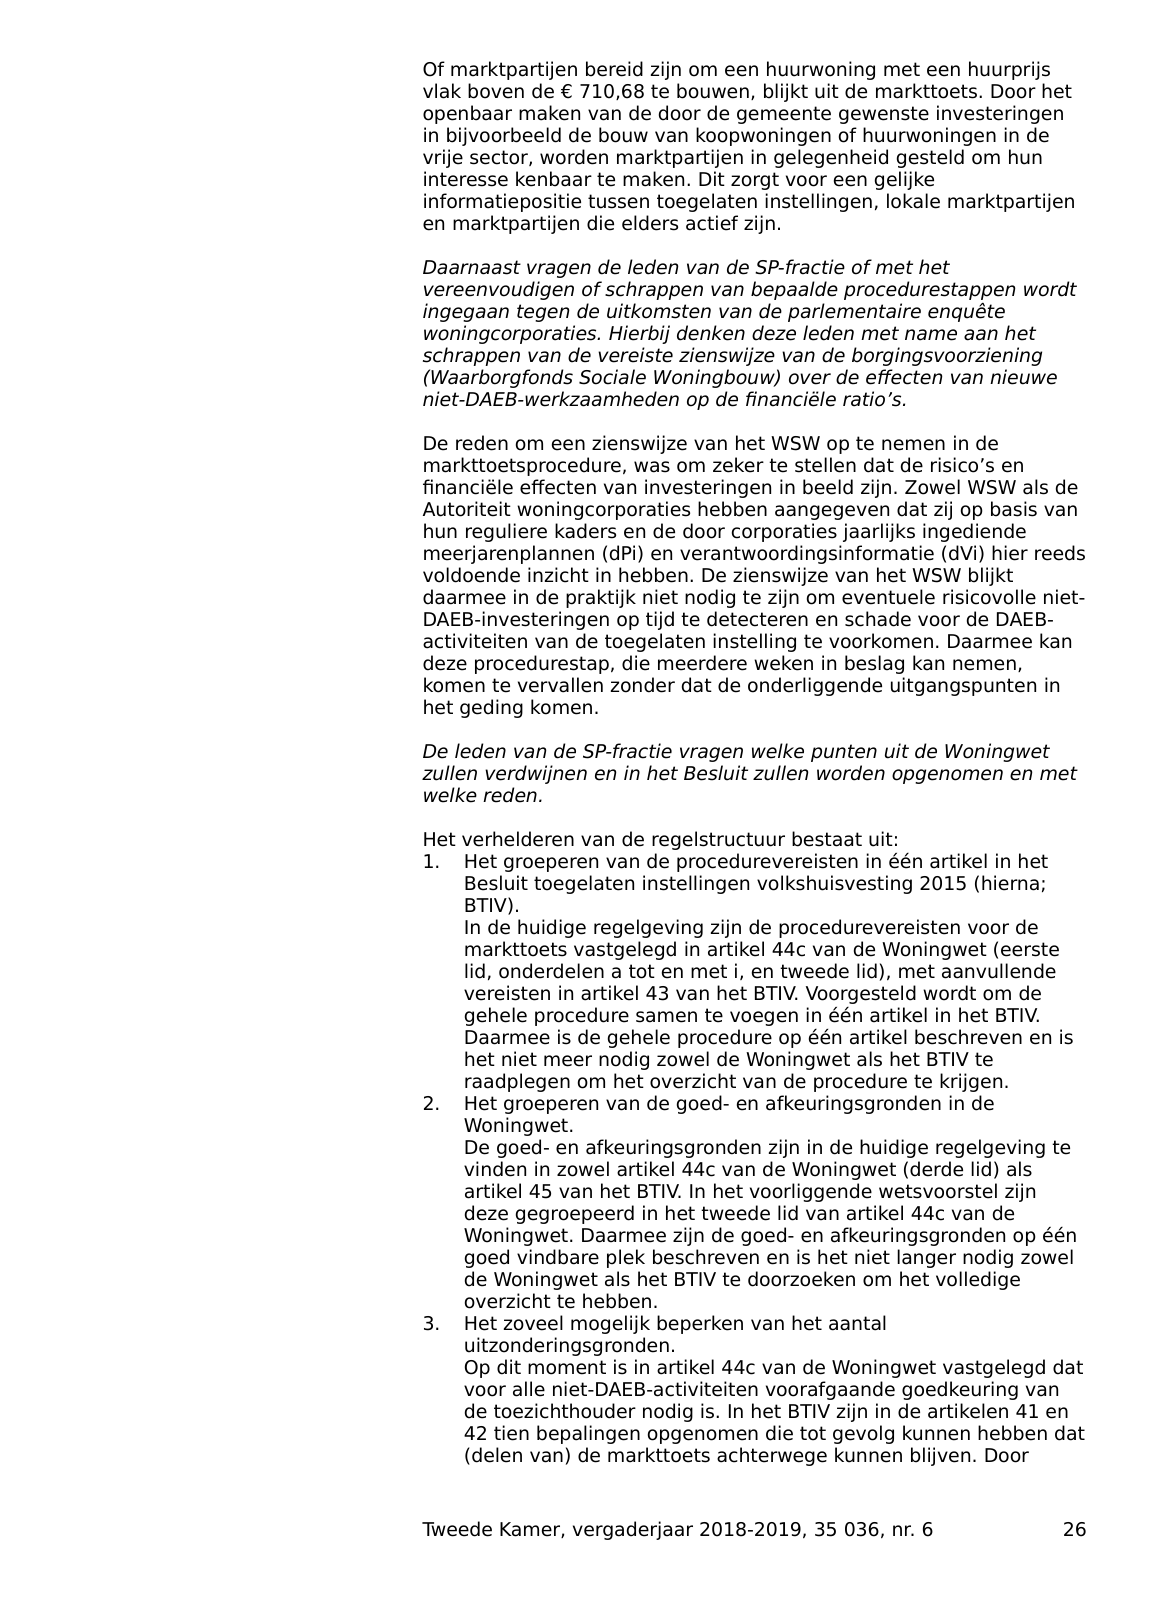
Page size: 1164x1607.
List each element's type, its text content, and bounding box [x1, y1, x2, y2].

text De reden om een zienswijze van het WSW op te nemen in de markttoetsprocedure, was om zeker te stellen dat de risico’s en financiële effecten van investeringen in beeld zijn. Zowel WSW als de Autoriteit woningcorporaties hebben aangegeven dat zij op basis van hun reguliere kaders en de door corporaties jaarlijks ingediende meerjarenplannen (dPi) en verantwoordingsinformatie (dVi) hier reeds voldoende inzicht in hebben. De zienswijze van het WSW blijkt daarmee in de praktijk niet nodig te zijn om eventuele risicovolle niet-DAEB-investeringen op tijd te detecteren en schade voor de DAEB-activiteiten van de toegelaten instelling te voorkomen. Daarmee kan deze procedurestap, die meerdere weken in beslag kan nemen, komen te vervallen zonder dat de onderliggende uitgangspunten in het geding komen. [422, 433, 1087, 719]
text Of marktpartijen bereid zijn om een huurwoning met een huurprijs vlak boven de € 710,68 te bouwen, blijkt uit de markttoets. Door het openbaar maken van de door de gemeente gewenste investeringen in bijvoorbeeld de bouw van koopwoningen of huurwoningen in de vrije sector, worden marktpartijen in gelegenheid gesteld om hun interesse kenbaar te maken. Dit zorgt voor een gelijke informatiepositie tussen toegelaten instellingen, lokale marktpartijen en marktpartijen die elders actief zijn. [422, 59, 1087, 235]
text 2. Het groeperen van de goed- en afkeuringsgronden in de Woningwet. [422, 1093, 1087, 1137]
text Op dit moment is in artikel 44c van de Woningwet vastgelegd dat voor alle niet-DAEB-activiteiten voorafgaande goedkeuring van de toezichthouder nodig is. In het BTIV zijn in de artikelen 41 en 42 tien bepalingen opgenomen die tot gevolg kunnen hebben dat (delen van) de markttoets achterwege kunnen blijven. Door [464, 1357, 1087, 1467]
text 3. Het zoveel mogelijk beperken van het aantal uitzonderingsgronden. [422, 1313, 1087, 1357]
text 1. Het groeperen van de procedurevereisten in één artikel in het Besluit toegelaten instellingen volkshuisvesting 2015 (hierna; BTIV). [422, 851, 1087, 917]
text Het verhelderen van de regelstructuur bestaat uit: [422, 829, 1087, 851]
text De goed- en afkeuringsgronden zijn in de huidige regelgeving te vinden in zowel artikel 44c van de Woningwet (derde lid) als artikel 45 van het BTIV. In het voorliggende wetsvoorstel zijn deze gegroepeerd in het tweede lid van artikel 44c van de Woningwet. Daarmee zijn de goed- en afkeuringsgronden op één goed vindbare plek beschreven en is het niet langer nodig zowel de Woningwet als het BTIV te doorzoeken om het volledige overzicht te hebben. [464, 1137, 1087, 1313]
text In de huidige regelgeving zijn de procedurevereisten voor de markttoets vastgelegd in artikel 44c van de Woningwet (eerste lid, onderdelen a tot en met i, en tweede lid), met aanvullende vereisten in artikel 43 van het BTIV. Voorgesteld wordt om de gehele procedure samen te voegen in één artikel in het BTIV. Daarmee is de gehele procedure op één artikel beschreven en is het niet meer nodig zowel de Woningwet als het BTIV te raadplegen om het overzicht van de procedure te krijgen. [464, 917, 1087, 1093]
text De leden van de SP-fractie vragen welke punten uit de Woningwet zullen verdwijnen en in het Besluit zullen worden opgenomen en met welke reden. [422, 741, 1087, 807]
text Daarnaast vragen de leden van de SP-fractie of met het vereenvoudigen of schrappen van bepaalde procedurestappen wordt ingegaan tegen de uitkomsten van de parlementaire enquête woningcorporaties. Hierbij denken deze leden met name aan het schrappen van de vereiste zienswijze van de borgingsvoorziening (Waarborgfonds Sociale Woningbouw) over de effecten van nieuwe niet-DAEB-werkzaamheden op de financiële ratio’s. [422, 257, 1087, 411]
